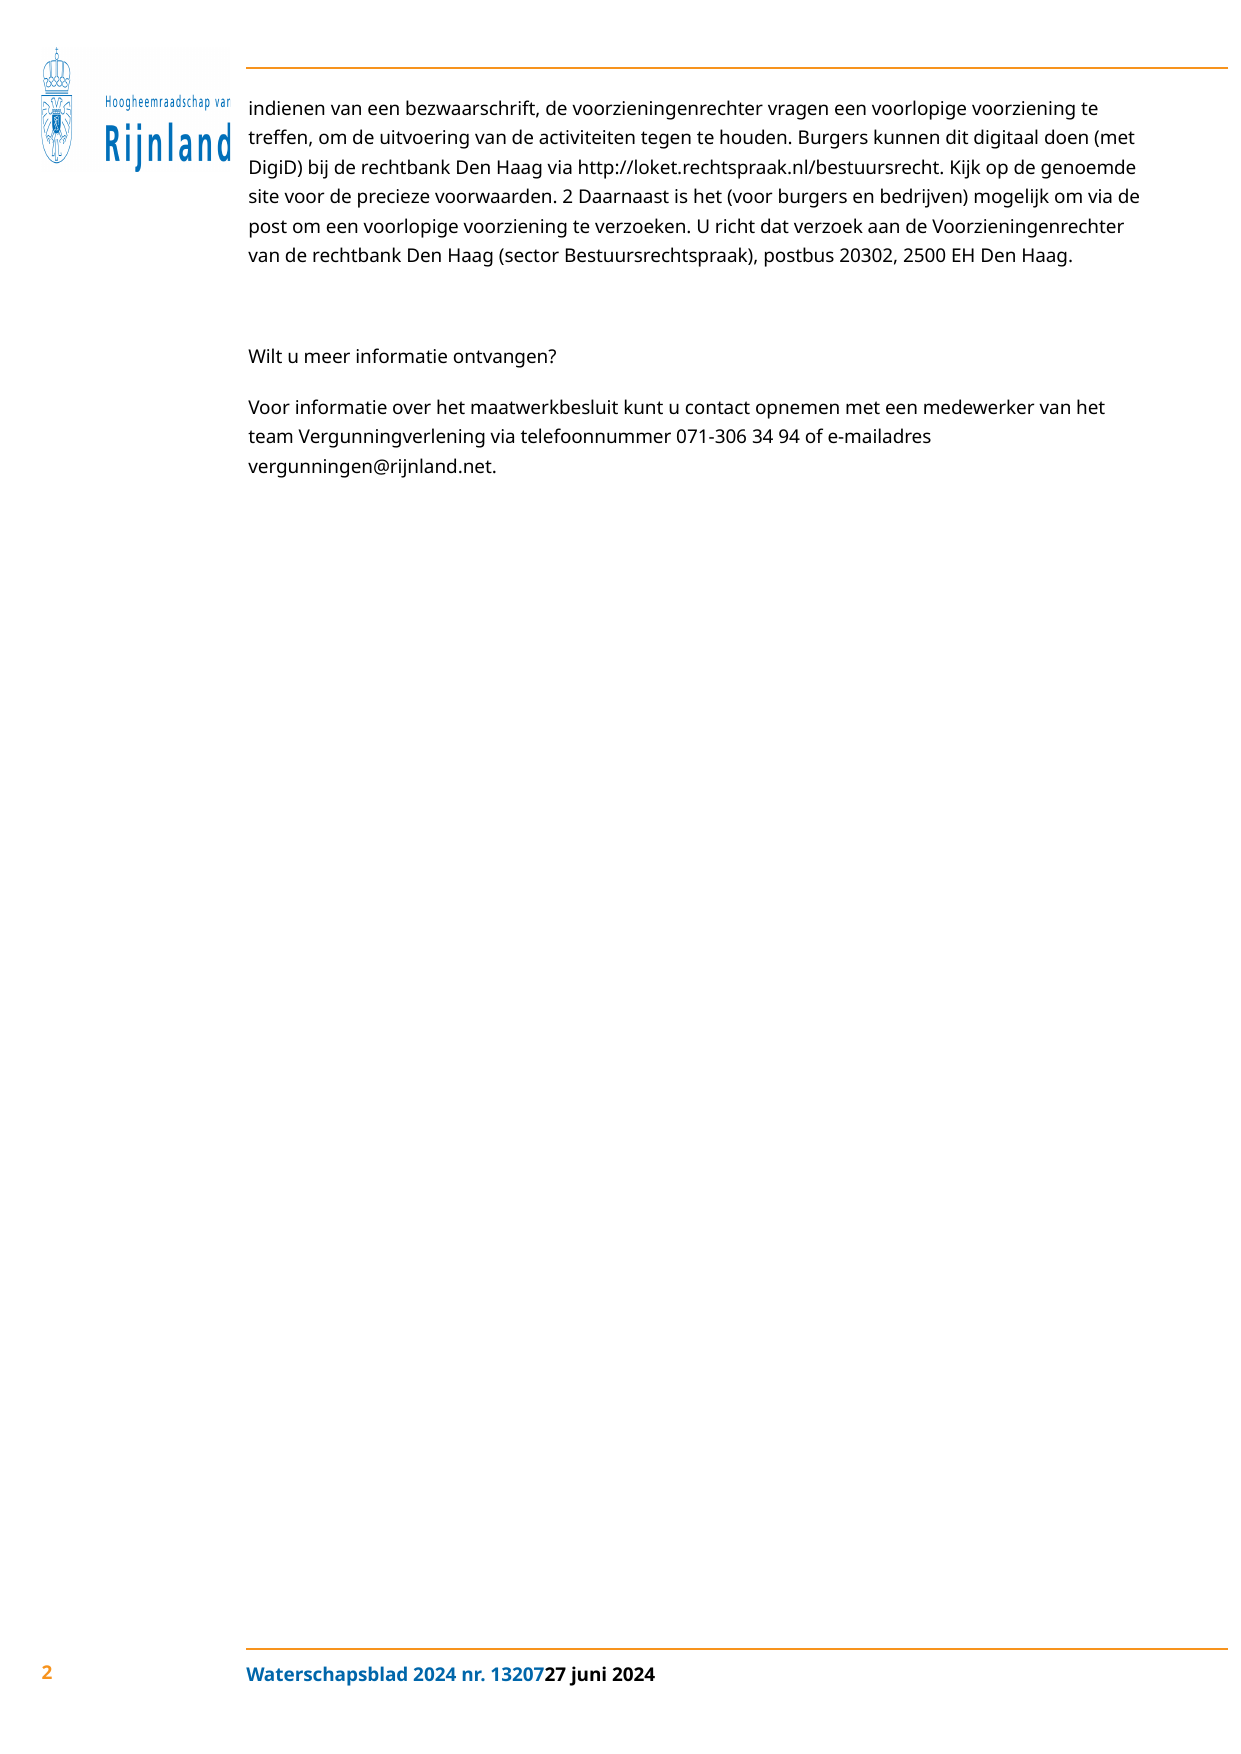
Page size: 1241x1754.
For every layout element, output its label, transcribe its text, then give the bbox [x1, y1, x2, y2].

text indienen van een bezwaarschrift, de voorzieningenrechter vragen een voorlopige voorziening te treffen, om de uitvoering van de activiteiten tegen te houden. Burgers kunnen dit digitaal doen (met DigiD) bij de rechtbank Den Haag via http://loket.rechtspraak.nl/bestuursrecht. Kijk op de genoemde site voor de precieze voorwaarden. 2 Daarnaast is het (voor burgers en bedrijven) mogelijk om via de post om een voorlopige voorziening te verzoeken. U richt dat verzoek aan de Voorzieningenrechter van de rechtbank Den Haag (sector Bestuursrechtspraak), postbus 20302, 2500 EH Den Haag. [248, 95, 1152, 268]
picture [41, 47, 231, 172]
text Wilt u meer informatie ontvangen? [248, 343, 1152, 369]
text Voor informatie over het maatwerkbesluit kunt u contact opnemen met een medewerker van het team Vergunningverlening via telefoonnummer 071-306 34 94 of e-mailadres vergunningen@rijnland.net. [248, 394, 1152, 479]
